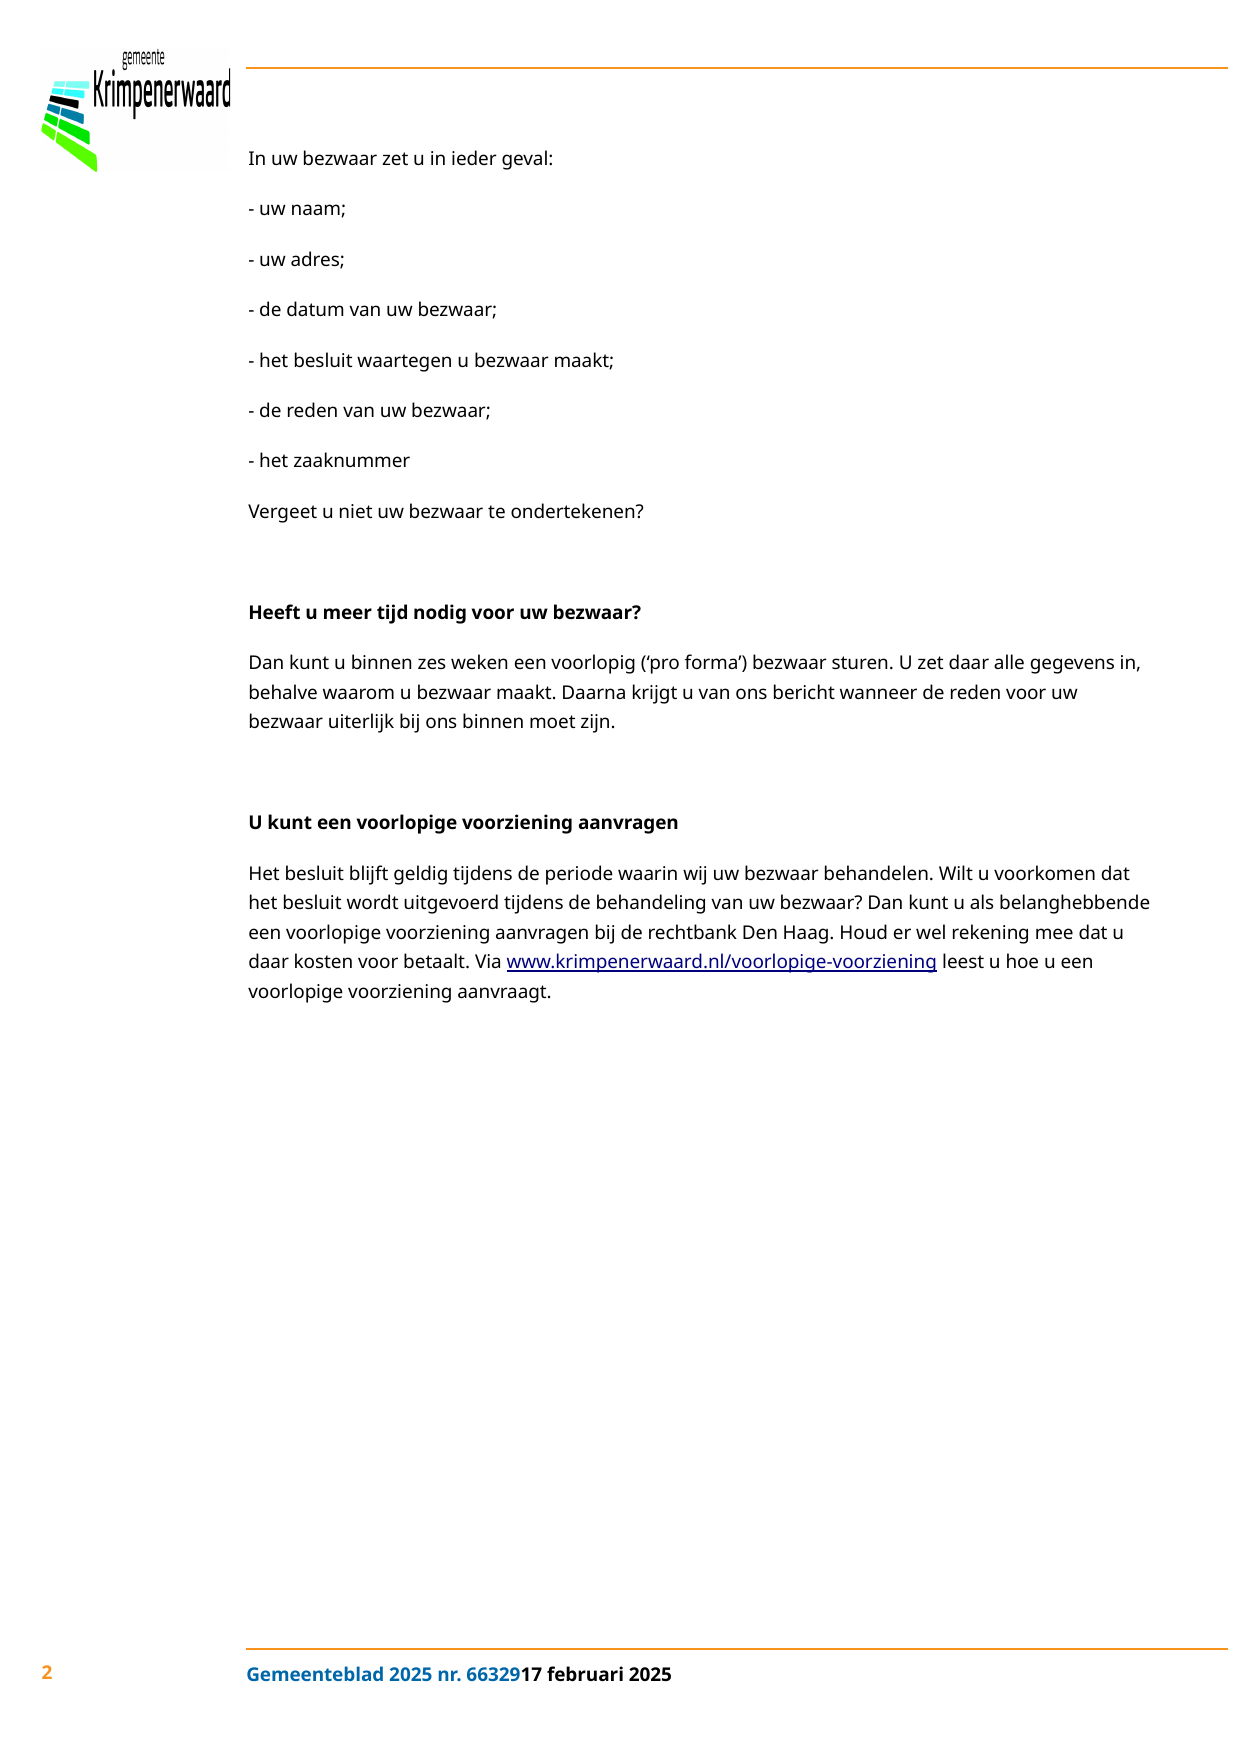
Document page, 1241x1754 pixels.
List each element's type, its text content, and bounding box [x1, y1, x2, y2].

text Dan kunt u binnen zes weken een voorlopig (‘pro forma’) bezwaar sturen. U zet daar alle gegevens in, behalve waarom u bezwaar maakt. Daarna krijgt u van ons bericht wanneer de reden voor uw bezwaar uiterlijk bij ons binnen moet zijn. [248, 649, 1152, 734]
text - de datum van uw bezwaar; [248, 296, 1152, 322]
text Vergeet u niet uw bezwaar te ondertekenen? [248, 498, 1152, 524]
text In uw bezwaar zet u in ieder geval: [248, 145, 1152, 171]
text - het zaaknummer [248, 448, 1152, 473]
text U kunt een voorlopige voorziening aanvragen [248, 809, 1152, 835]
text Het besluit blijft geldig tijdens de periode waarin wij uw bezwaar behandelen. Wilt u voorkomen dat het besluit wordt uitgevoerd tijdens de behandeling van uw bezwaar? Dan kunt u als belanghebbende een voorlopige voorziening aanvragen bij de rechtbank Den Haag. Houd er wel rekening mee dat u daar kosten voor betaalt. Via www.krimpenerwaard.nl/voorlopige-voorziening leest u hoe u een voorlopige voorziening aanvraagt. [248, 860, 1152, 1004]
text - uw naam; [248, 196, 1152, 221]
text - uw adres; [248, 246, 1152, 272]
text Heeft u meer tijd nodig voor uw bezwaar? [248, 599, 1152, 625]
text - de reden van uw bezwaar; [248, 397, 1152, 423]
text - het besluit waartegen u bezwaar maakt; [248, 347, 1152, 373]
picture [41, 47, 231, 172]
